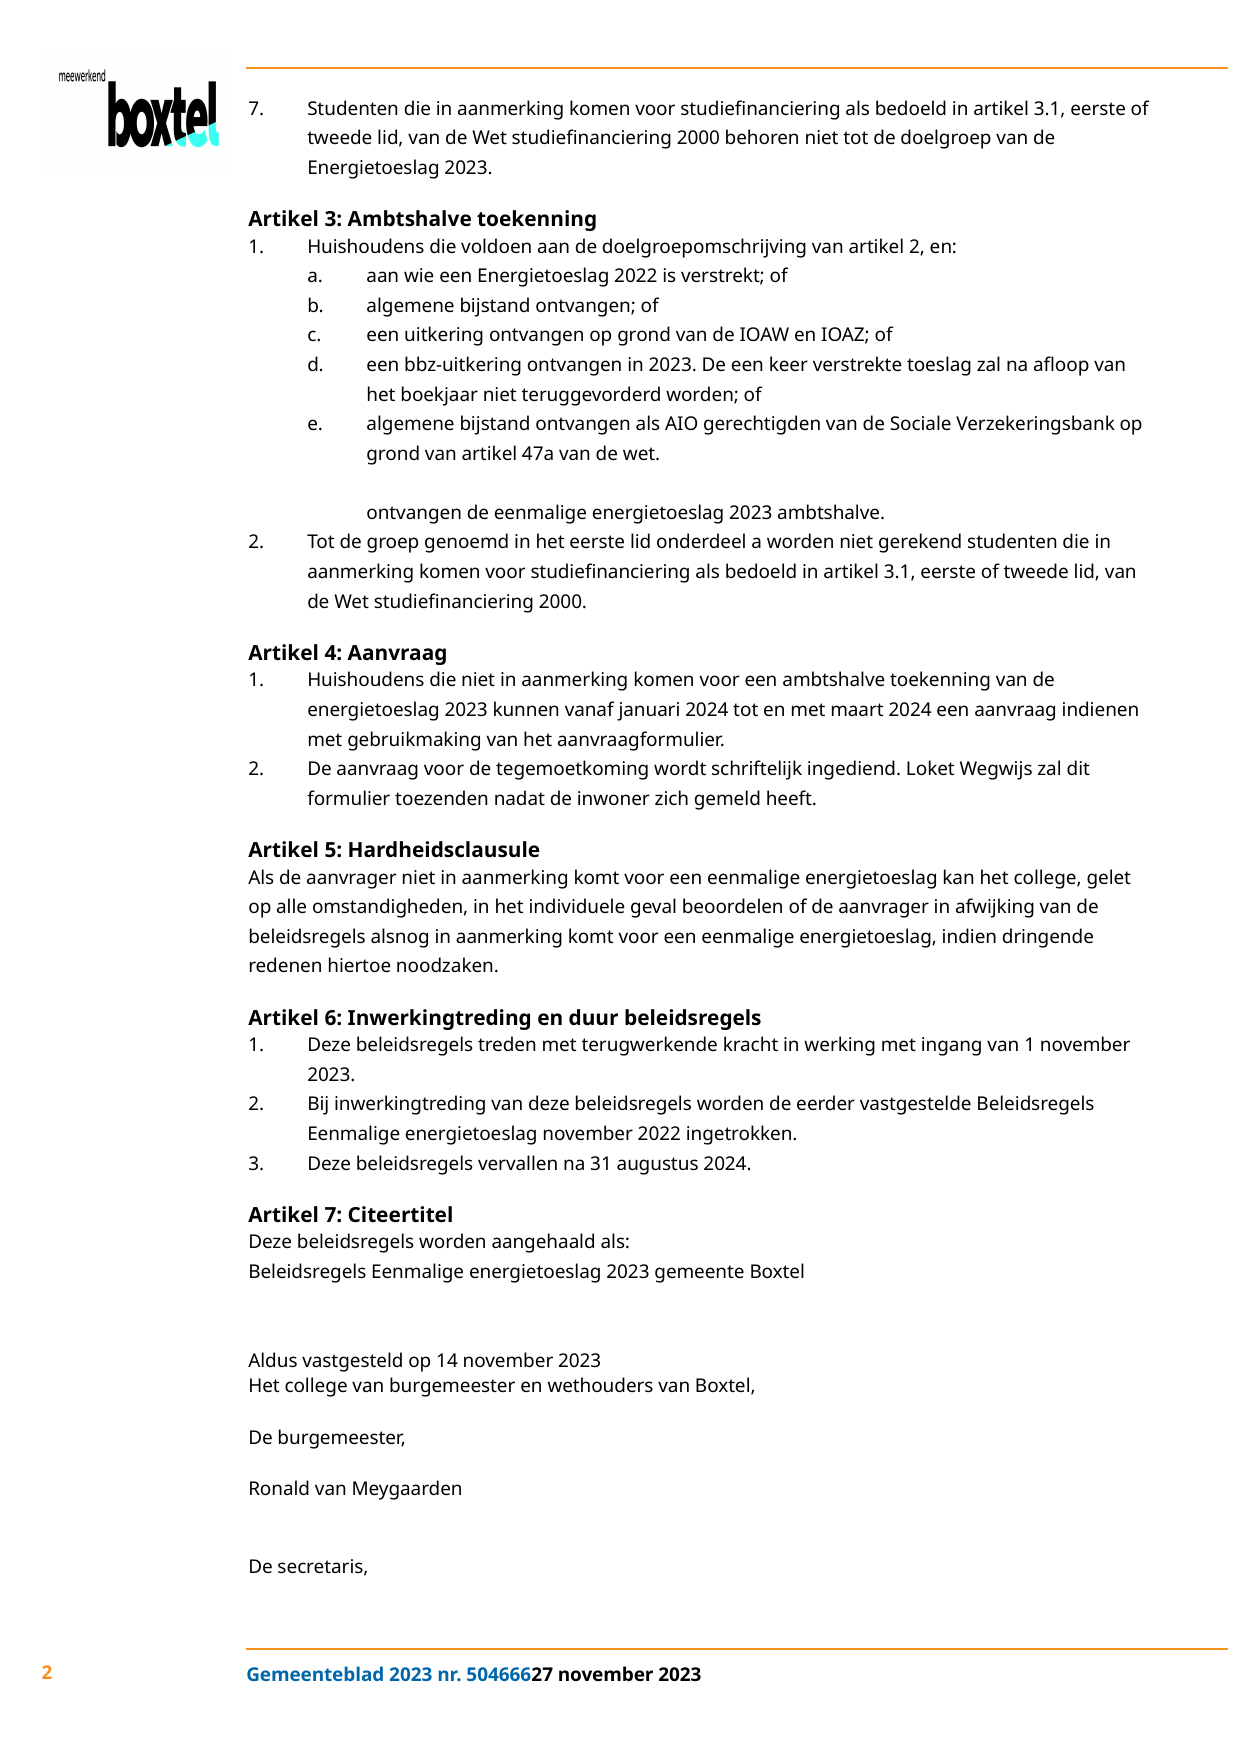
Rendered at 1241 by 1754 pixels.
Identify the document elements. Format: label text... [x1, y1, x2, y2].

text Beleidsregels Eenmalige energietoeslag 2023 gemeente Boxtel [248, 1258, 1152, 1284]
text De burgemeester, [248, 1424, 1152, 1450]
list Huishoudens die niet in aanmerking komen voor een ambtshalve toekenning van de energietoeslag 2023 kunnen vanaf januari 2024 tot en met maart 2024 een aanvraag indienen met gebruikmaking van het aanvraagformulier. [248, 667, 1152, 752]
text Artikel 5: Hardheidsclausule [248, 835, 1152, 864]
list Deze beleidsregels treden met terugwerkende kracht in werking met ingang van 1 november 2023. [248, 1031, 1152, 1087]
text Artikel 7: Citeertitel [248, 1200, 1152, 1229]
list De aanvraag voor de tegemoetkoming wordt schriftelijk ingediend. Loket Wegwijs zal dit formulier toezenden nadat de inwoner zich gemeld heeft. [248, 755, 1152, 811]
list algemene bijstand ontvangen; of [307, 292, 1152, 318]
list Huishoudens die voldoen aan de doelgroepomschrijving van artikel 2, en: [248, 233, 1152, 258]
text Aldus vastgesteld op 14 november 2023 [248, 1347, 1152, 1373]
text Het college van burgemeester en wethouders van Boxtel, [248, 1373, 1152, 1398]
list aan wie een Energietoeslag 2022 is verstrekt; of [307, 262, 1152, 288]
picture [41, 47, 231, 172]
list Studenten die in aanmerking komen voor studiefinanciering als bedoeld in artikel 3.1, eerste of tweede lid, van de Wet studiefinanciering 2000 behoren niet tot de doelgroep van de Energietoeslag 2023. [248, 95, 1152, 180]
list een uitkering ontvangen op grond van de IOAW en IOAZ; of [307, 322, 1152, 347]
list een bbz-uitkering ontvangen in 2023. De een keer verstrekte toeslag zal na afloop van het boekjaar niet teruggevorderd worden; of [307, 351, 1152, 406]
text Ronald van Meygaarden [248, 1476, 1152, 1501]
list Deze beleidsregels vervallen na 31 augustus 2024. [248, 1150, 1152, 1176]
list algemene bijstand ontvangen als AIO gerechtigden van de Sociale Verzekeringsbank op grond van artikel 47a van de wet. [307, 410, 1152, 466]
list Bij inwerkingtreding van deze beleidsregels worden de eerder vastgestelde Beleidsregels Eenmalige energietoeslag november 2022 ingetrokken. [248, 1091, 1152, 1146]
text Artikel 6: Inwerkingtreding en duur beleidsregels [248, 1003, 1152, 1031]
text Deze beleidsregels worden aangehaald als: [248, 1229, 1152, 1254]
list ontvangen de eenmalige energietoeslag 2023 ambtshalve. [307, 499, 1152, 525]
text Als de aanvrager niet in aanmerking komt voor een eenmalige energietoeslag kan het college, gelet op alle omstandigheden, in het individuele geval beoordelen of de aanvrager in afwijking van de beleidsregels alsnog in aanmerking komt voor een eenmalige energietoeslag, indien dringende redenen hiertoe noodzaken. [248, 864, 1152, 978]
text De secretaris, [248, 1553, 1152, 1578]
list Tot de groep genoemd in het eerste lid onderdeel a worden niet gerekend studenten die in aanmerking komen voor studiefinanciering als bedoeld in artikel 3.1, eerste of tweede lid, van de Wet studiefinanciering 2000. [248, 529, 1152, 613]
text Artikel 4: Aanvraag [248, 638, 1152, 667]
text Artikel 3: Ambtshalve toekenning [248, 204, 1152, 233]
